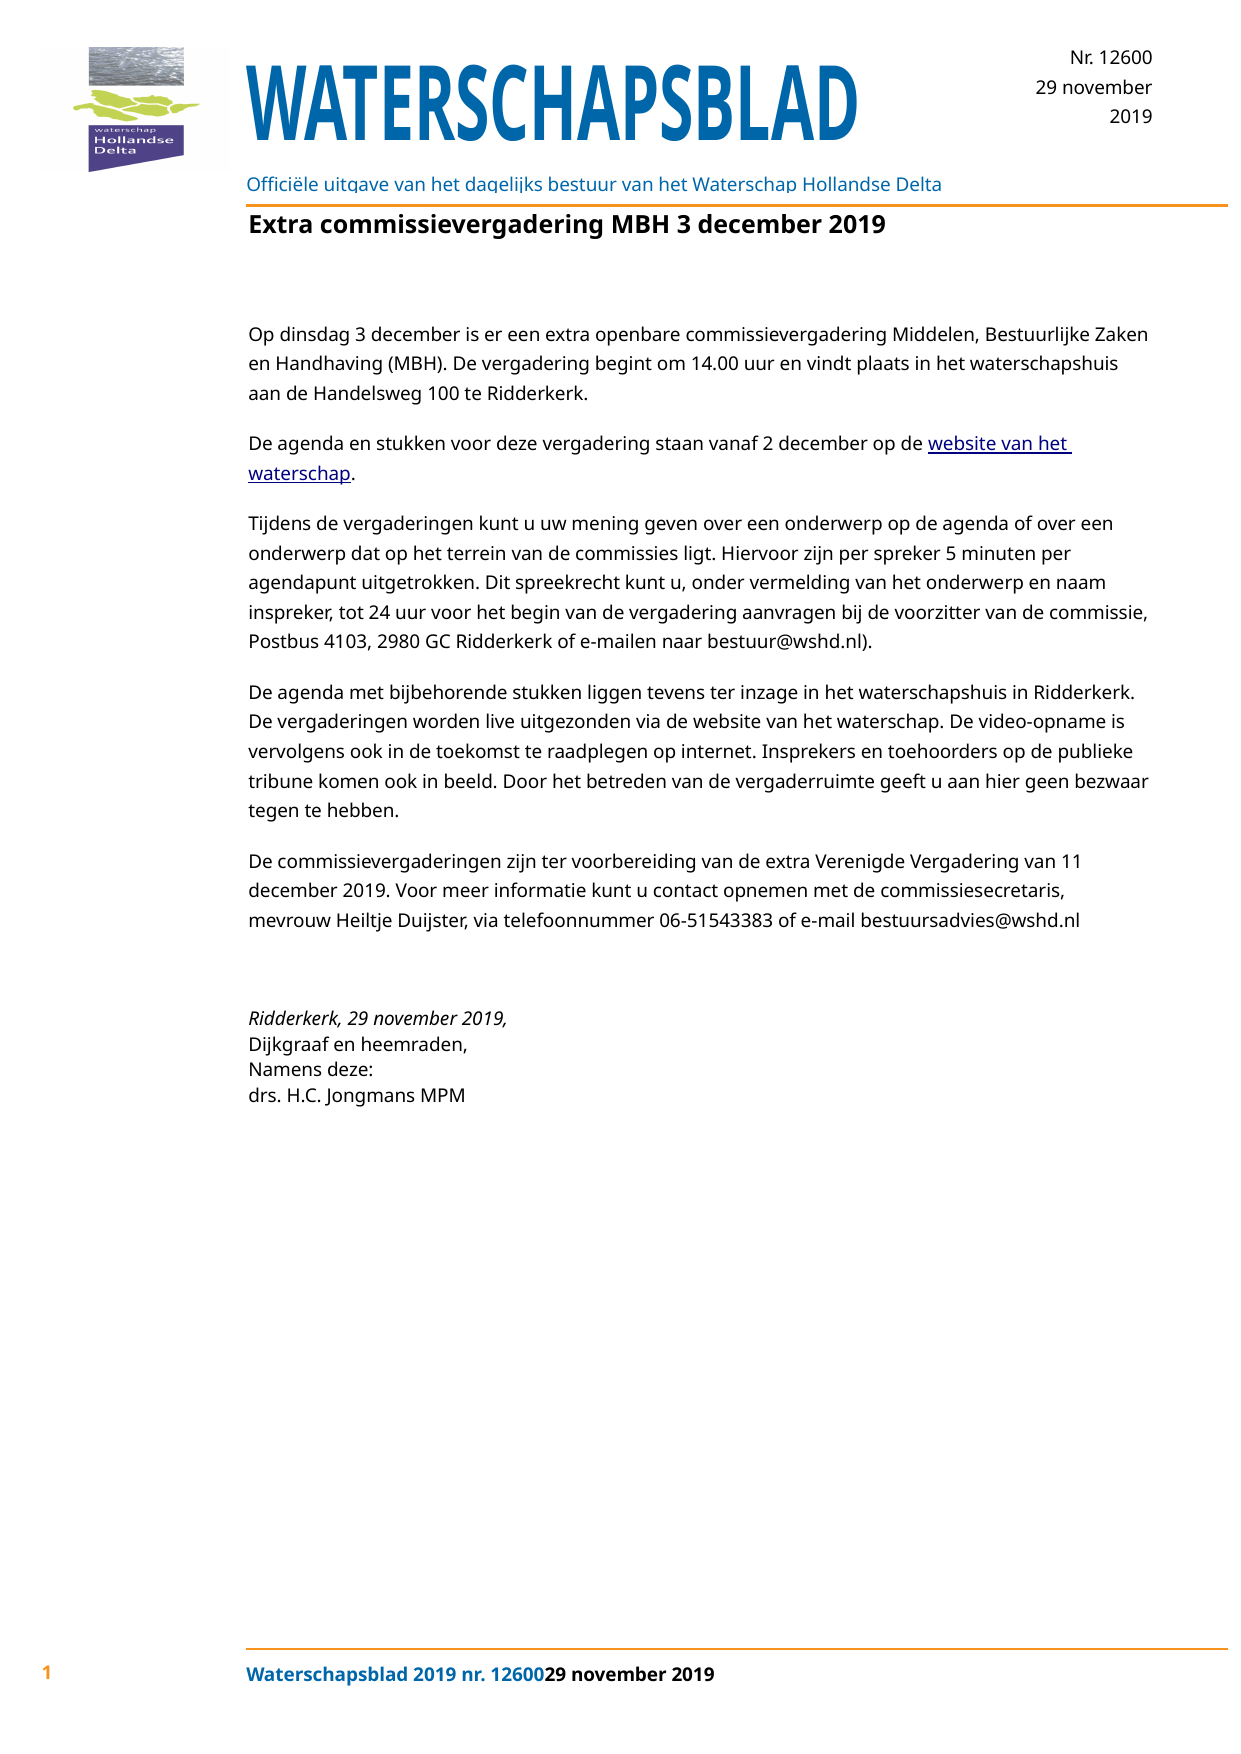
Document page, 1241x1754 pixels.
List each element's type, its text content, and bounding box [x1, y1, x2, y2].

text Dijkgraaf en heemraden, [248, 1031, 1152, 1057]
text Op dinsdag 3 december is er een extra openbare commissievergadering Middelen, Bestuurlijke Zaken en Handhaving (MBH). De vergadering begint om 14.00 uur en vindt plaats in het waterschapshuis aan de Handelsweg 100 te Ridderkerk. [248, 321, 1152, 406]
text Namens deze: [248, 1057, 1152, 1082]
picture [41, 47, 231, 172]
text De commissievergaderingen zijn ter voorbereiding van de extra Verenigde Vergadering van 11 december 2019. Voor meer informatie kunt u contact opnemen met de commissiesecretaris, mevrouw Heiltje Duijster, via telefoonnummer 06-51543383 of e-mail bestuursadvies@wshd.nl [248, 848, 1152, 933]
text Tijdens de vergaderingen kunt u uw mening geven over een onderwerp op de agenda of over een onderwerp dat op het terrein van de commissies ligt. Hiervoor zijn per spreker 5 minuten per agendapunt uitgetrokken. Dit spreekrecht kunt u, onder vermelding van het onderwerp en naam inspreker, tot 24 uur voor het begin van de vergadering aanvragen bij de voorzitter van de commissie, Postbus 4103, 2980 GC Ridderkerk of e-mailen naar bestuur@wshd.nl). [248, 510, 1152, 654]
text drs. H.C. Jongmans MPM [248, 1082, 1152, 1108]
text De agenda en stukken voor deze vergadering staan vanaf 2 december op de website van het waterschap. [248, 430, 1152, 486]
text De agenda met bijbehorende stukken liggen tevens ter inzage in het waterschapshuis in Ridderkerk. De vergaderingen worden live uitgezonden via de website van het waterschap. De video-opname is vervolgens ook in de toekomst te raadplegen op internet. Insprekers en toehoorders op de publieke tribune komen ook in beeld. Door het betreden van de vergaderruimte geeft u aan hier geen bezwaar tegen te hebben. [248, 679, 1152, 823]
text Extra commissievergadering MBH 3 december 2019 [248, 207, 1152, 241]
text Ridderkerk, 29 november 2019, [248, 1005, 1152, 1031]
